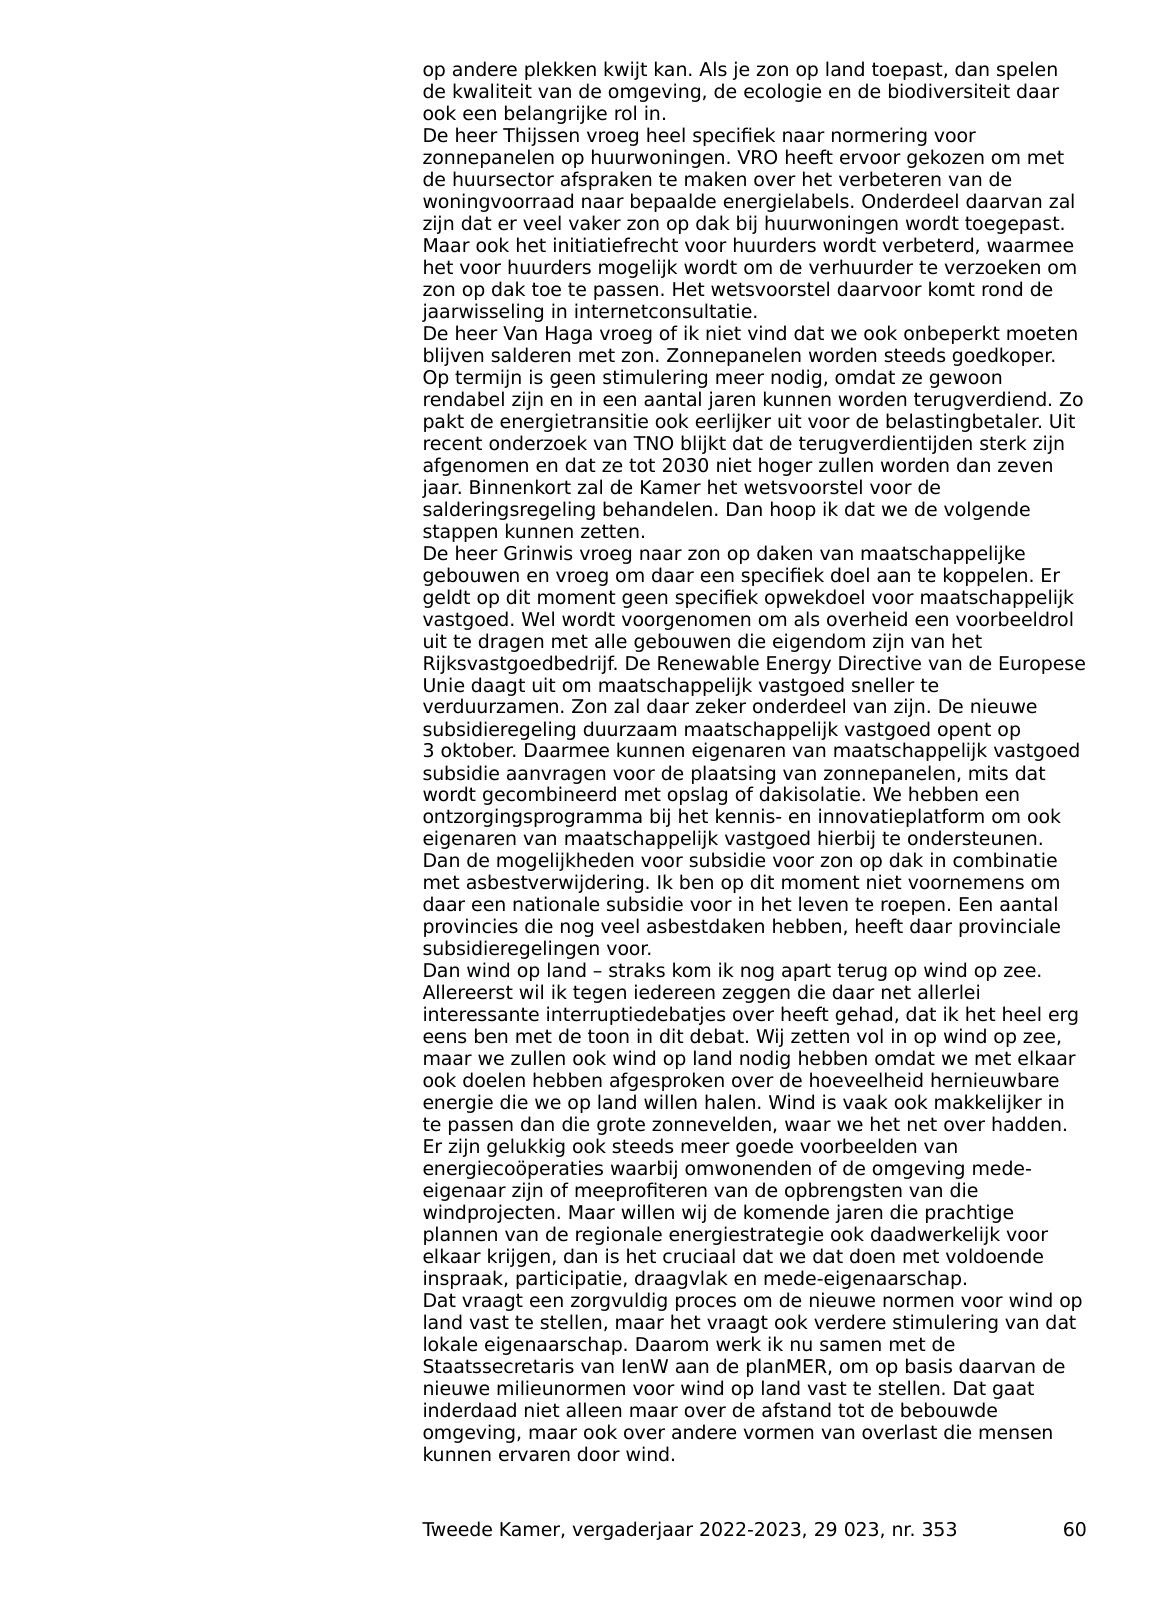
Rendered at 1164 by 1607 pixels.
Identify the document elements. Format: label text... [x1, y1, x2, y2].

text Dan wind op land – straks kom ik nog apart terug op wind op zee. Allereerst wil ik tegen iedereen zeggen die daar net allerlei interessante interruptiedebatjes over heeft gehad, dat ik het heel erg eens ben met de toon in dit debat. Wij zetten vol in op wind op zee, maar we zullen ook wind op land nodig hebben omdat we met elkaar ook doelen hebben afgesproken over de hoeveelheid hernieuwbare energie die we op land willen halen. Wind is vaak ook makkelijker in te passen dan die grote zonnevelden, waar we het net over hadden. Er zijn gelukkig ook steeds meer goede voorbeelden van energiecoöperaties waarbij omwonenden of de omgeving mede-eigenaar zijn of meeprofiteren van de opbrengsten van die windprojecten. Maar willen wij de komende jaren die prachtige plannen van de regionale energiestrategie ook daadwerkelijk voor elkaar krijgen, dan is het cruciaal dat we dat doen met voldoende inspraak, participatie, draagvlak en mede-eigenaarschap. [422, 960, 1087, 1290]
text op andere plekken kwijt kan. Als je zon op land toepast, dan spelen de kwaliteit van de omgeving, de ecologie en de biodiversiteit daar ook een belangrijke rol in. [422, 59, 1087, 125]
text De heer Grinwis vroeg naar zon op daken van maatschappelijke gebouwen en vroeg om daar een specifiek doel aan te koppelen. Er geldt op dit moment geen specifiek opwekdoel voor maatschappelijk vastgoed. Wel wordt voorgenomen om als overheid een voorbeeldrol uit te dragen met alle gebouwen die eigendom zijn van het Rijksvastgoedbedrijf. De Renewable Energy Directive van de Europese Unie daagt uit om maatschappelijk vastgoed sneller te verduurzamen. Zon zal daar zeker onderdeel van zijn. De nieuwe subsidieregeling duurzaam maatschappelijk vastgoed opent op 3 oktober. Daarmee kunnen eigenaren van maatschappelijk vastgoed subsidie aanvragen voor de plaatsing van zonnepanelen, mits dat wordt gecombineerd met opslag of dakisolatie. We hebben een ontzorgingsprogramma bij het kennis- en innovatieplatform om ook eigenaren van maatschappelijk vastgoed hierbij te ondersteunen. [422, 543, 1087, 850]
text Dan de mogelijkheden voor subsidie voor zon op dak in combinatie met asbestverwijdering. Ik ben op dit moment niet voornemens om daar een nationale subsidie voor in het leven te roepen. Een aantal provincies die nog veel asbestdaken hebben, heeft daar provinciale subsidieregelingen voor. [422, 850, 1087, 960]
text De heer Van Haga vroeg of ik niet vind dat we ook onbeperkt moeten blijven salderen met zon. Zonnepanelen worden steeds goedkoper. Op termijn is geen stimulering meer nodig, omdat ze gewoon rendabel zijn en in een aantal jaren kunnen worden terugverdiend. Zo pakt de energietransitie ook eerlijker uit voor de belastingbetaler. Uit recent onderzoek van TNO blijkt dat de terugverdientijden sterk zijn afgenomen en dat ze tot 2030 niet hoger zullen worden dan zeven jaar. Binnenkort zal de Kamer het wetsvoorstel voor de salderingsregeling behandelen. Dan hoop ik dat we de volgende stappen kunnen zetten. [422, 323, 1087, 543]
text De heer Thijssen vroeg heel specifiek naar normering voor zonnepanelen op huurwoningen. VRO heeft ervoor gekozen om met de huursector afspraken te maken over het verbeteren van de woningvoorraad naar bepaalde energielabels. Onderdeel daarvan zal zijn dat er veel vaker zon op dak bij huurwoningen wordt toegepast. Maar ook het initiatiefrecht voor huurders wordt verbeterd, waarmee het voor huurders mogelijk wordt om de verhuurder te verzoeken om zon op dak toe te passen. Het wetsvoorstel daarvoor komt rond de jaarwisseling in internetconsultatie. [422, 125, 1087, 323]
text Dat vraagt een zorgvuldig proces om de nieuwe normen voor wind op land vast te stellen, maar het vraagt ook verdere stimulering van dat lokale eigenaarschap. Daarom werk ik nu samen met de Staatssecretaris van IenW aan de planMER, om op basis daarvan de nieuwe milieunormen voor wind op land vast te stellen. Dat gaat inderdaad niet alleen maar over de afstand tot de bebouwde omgeving, maar ook over andere vormen van overlast die mensen kunnen ervaren door wind. [422, 1290, 1087, 1466]
